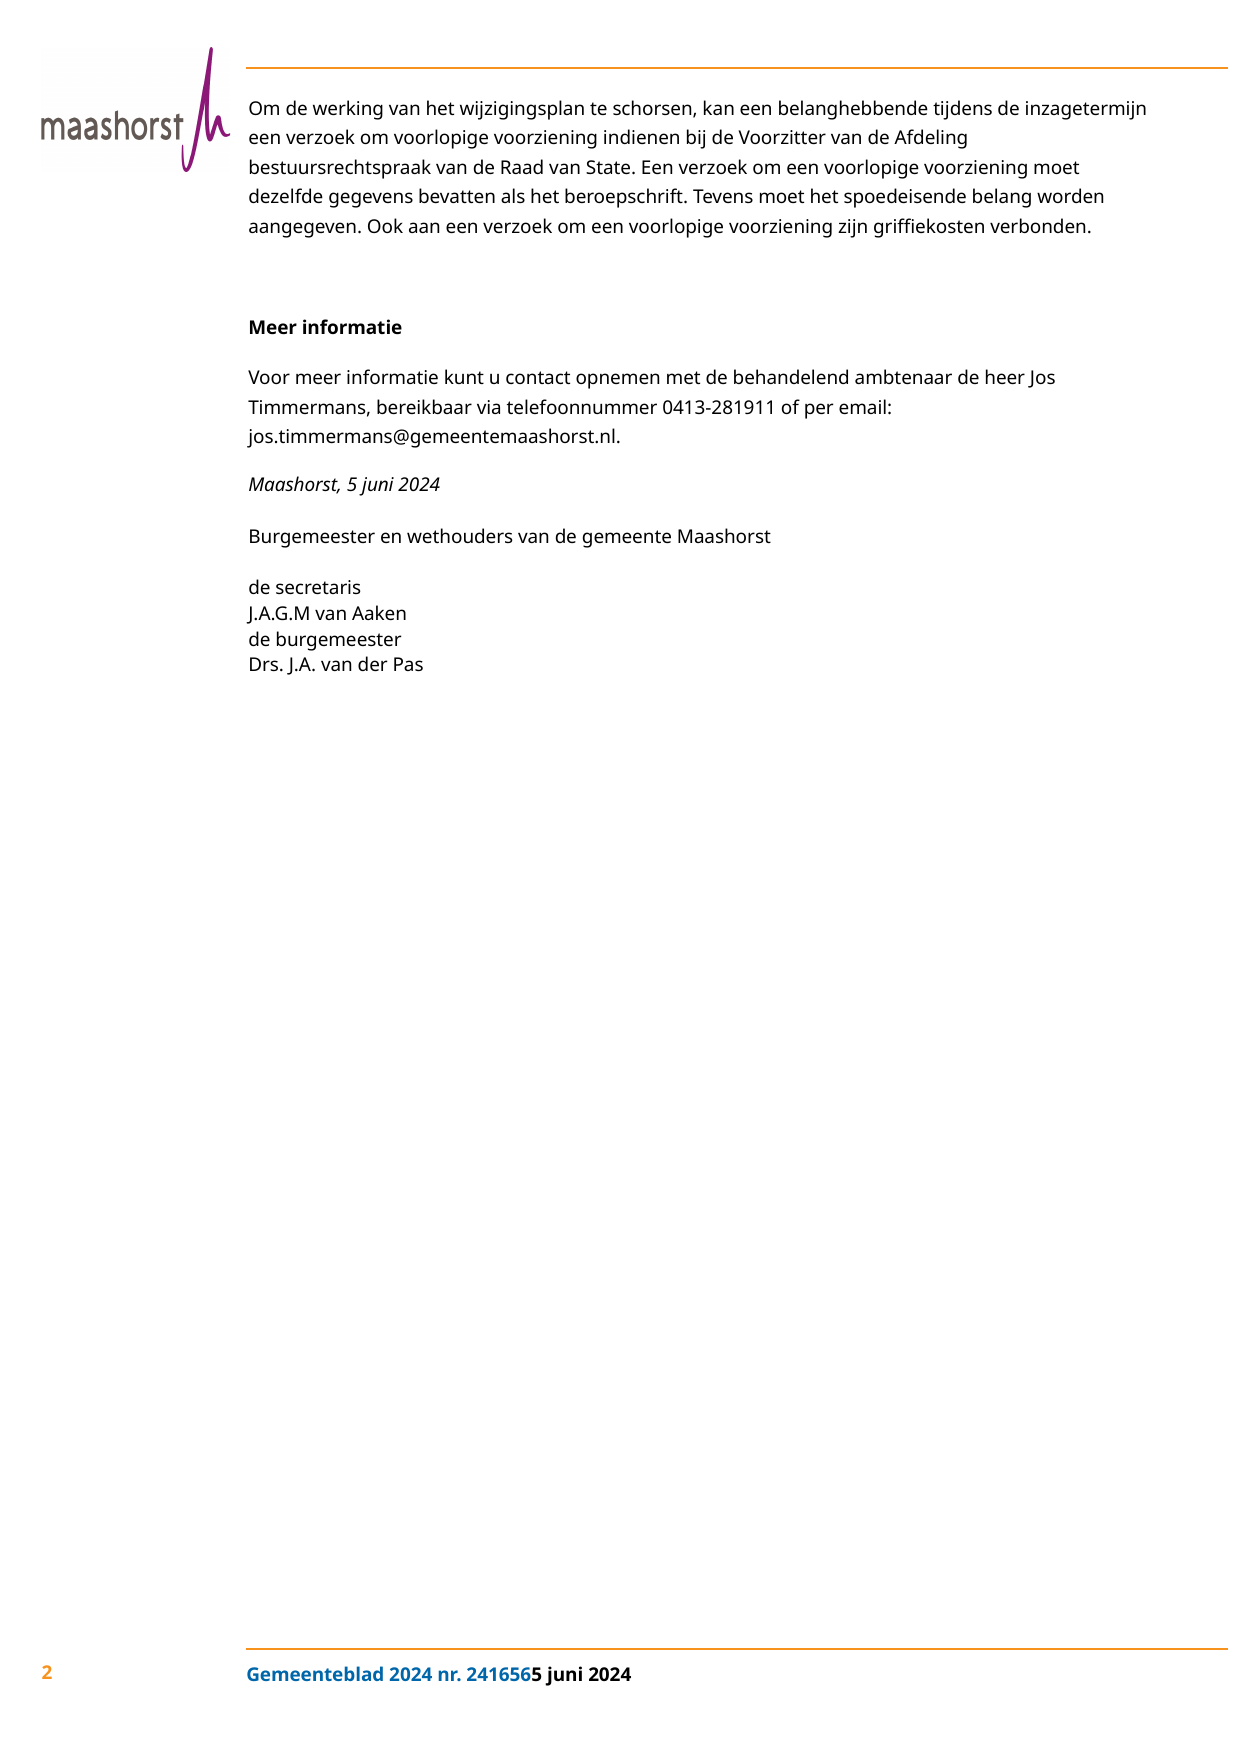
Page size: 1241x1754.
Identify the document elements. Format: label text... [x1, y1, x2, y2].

text de burgemeester [248, 626, 1152, 651]
text Maashorst, 5 juni 2024 [248, 471, 1152, 497]
text de secretaris [248, 574, 1152, 600]
text Voor meer informatie kunt u contact opnemen met de behandelend ambtenaar de heer Jos Timmermans, bereikbaar via telefoonnummer 0413-281911 of per email: jos.timmermans@gemeentemaashorst.nl. [248, 364, 1152, 449]
text Drs. J.A. van der Pas [248, 651, 1152, 677]
text Meer informatie [248, 314, 1152, 340]
text Burgemeester en wethouders van de gemeente Maashorst [248, 523, 1152, 548]
text J.A.G.M van Aaken [248, 600, 1152, 626]
text Om de werking van het wijzigingsplan te schorsen, kan een belanghebbende tijdens de inzagetermijn een verzoek om voorlopige voorziening indienen bij de Voorzitter van de Afdeling bestuursrechtspraak van de Raad van State. Een verzoek om een voorlopige voorziening moet dezelfde gegevens bevatten als het beroepschrift. Tevens moet het spoedeisende belang worden aangegeven. Ook aan een verzoek om een voorlopige voorziening zijn griffiekosten verbonden. [248, 95, 1152, 239]
picture [41, 47, 231, 172]
